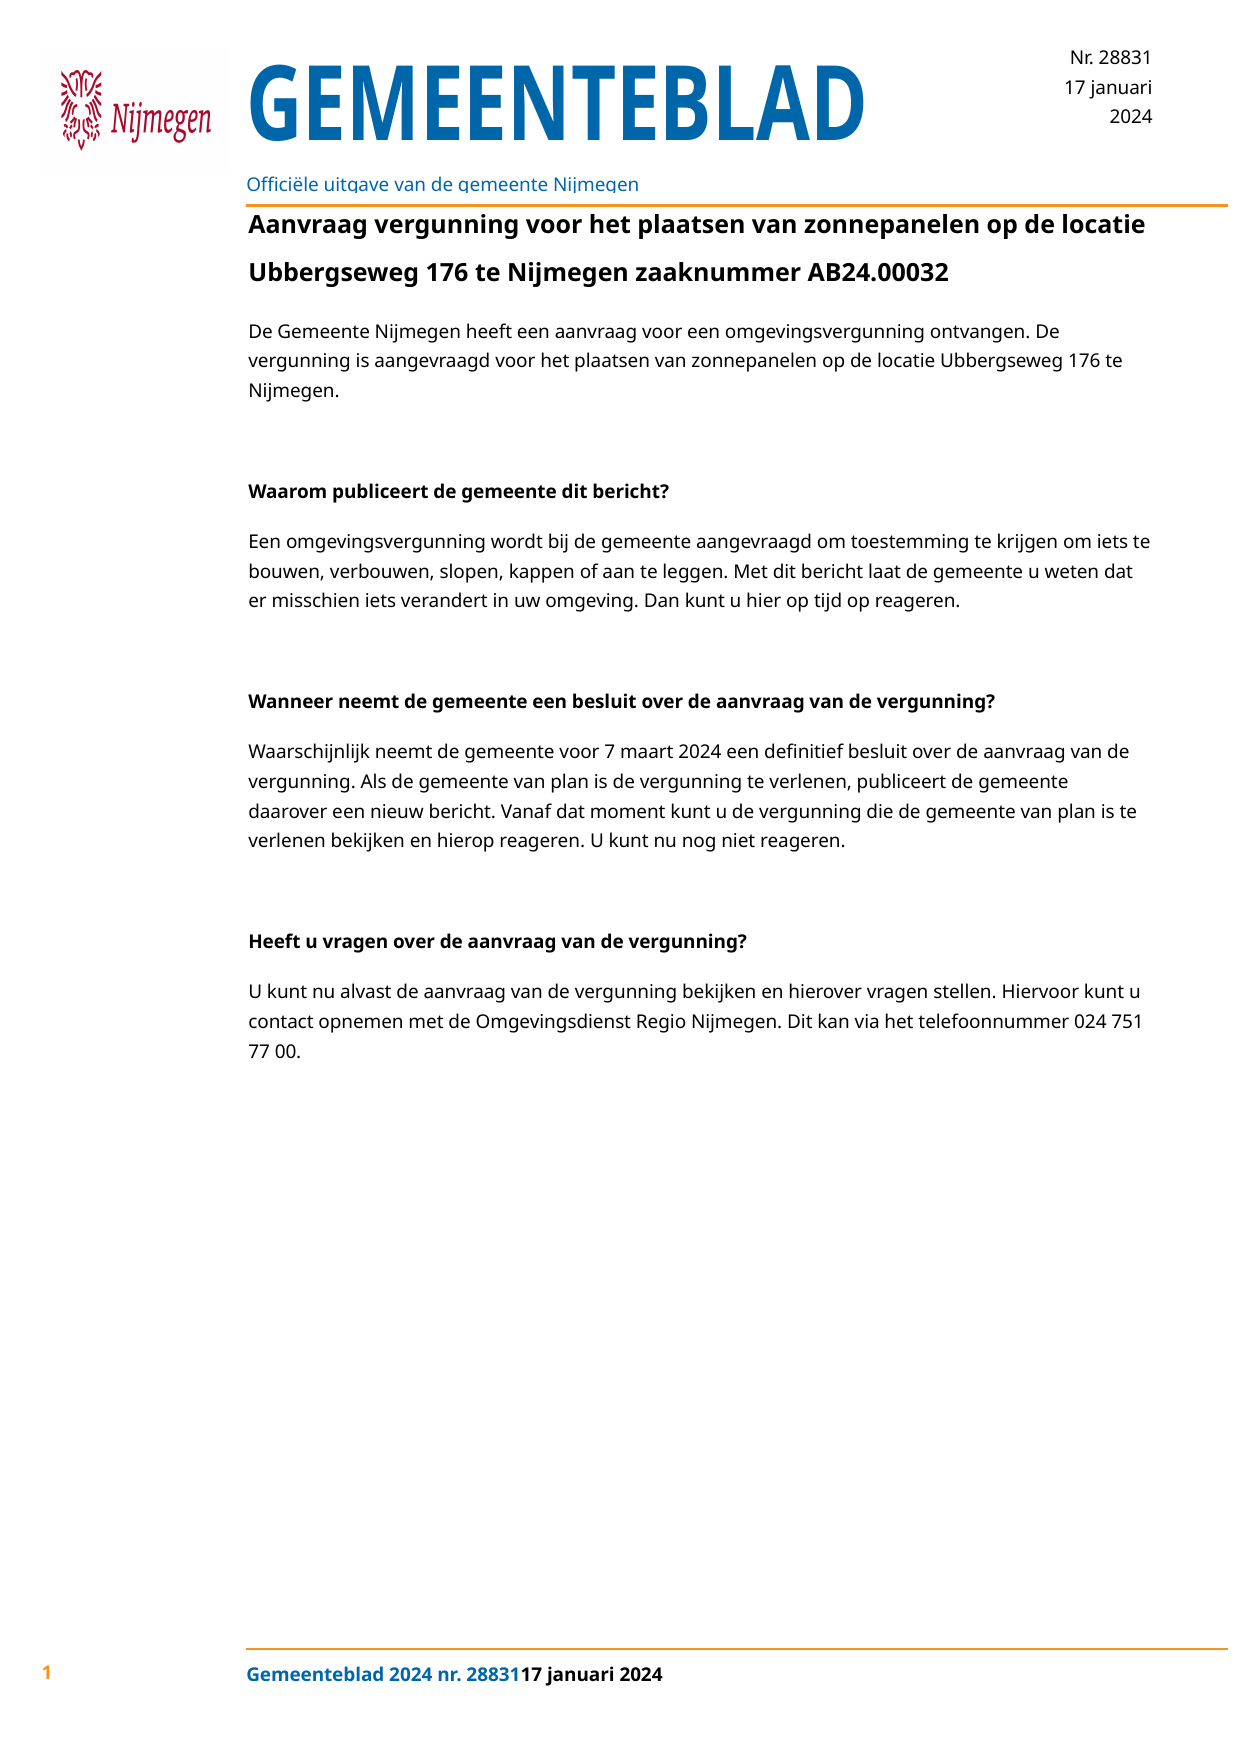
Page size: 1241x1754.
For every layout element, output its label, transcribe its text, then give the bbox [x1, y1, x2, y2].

text Een omgevingsvergunning wordt bij de gemeente aangevraagd om toestemming te krijgen om iets te bouwen, verbouwen, slopen, kappen of aan te leggen. Met dit bericht laat de gemeente u weten dat er misschien iets verandert in uw omgeving. Dan kunt u hier op tijd op reageren. [248, 528, 1152, 613]
text Heeft u vragen over de aanvraag van de vergunning? [248, 928, 1152, 954]
text Waarschijnlijk neemt de gemeente voor 7 maart 2024 een definitief besluit over de aanvraag van de vergunning. Als de gemeente van plan is de vergunning te verlenen, publiceert de gemeente daarover een nieuw bericht. Vanaf dat moment kunt u de vergunning die de gemeente van plan is te verlenen bekijken en hierop reageren. U kunt nu nog niet reageren. [248, 739, 1152, 853]
text Wanneer neemt de gemeente een besluit over de aanvraag van de vergunning? [248, 688, 1152, 714]
text U kunt nu alvast de aanvraag van de vergunning bekijken en hierover vragen stellen. Hiervoor kunt u contact opnemen met de Omgevingsdienst Regio Nijmegen. Dit kan via het telefoonnummer 024 751 77 00. [248, 979, 1152, 1064]
text Aanvraag vergunning voor het plaatsen van zonnepanelen op de locatie Ubbergseweg 176 te Nijmegen zaaknummer AB24.00032 [248, 207, 1152, 288]
text Waarom publiceert de gemeente dit bericht? [248, 478, 1152, 504]
text De Gemeente Nijmegen heeft een aanvraag voor een omgevingsvergunning ontvangen. De vergunning is aangevraagd voor het plaatsen van zonnepanelen op de locatie Ubbergseweg 176 te Nijmegen. [248, 318, 1152, 403]
picture [41, 47, 231, 172]
